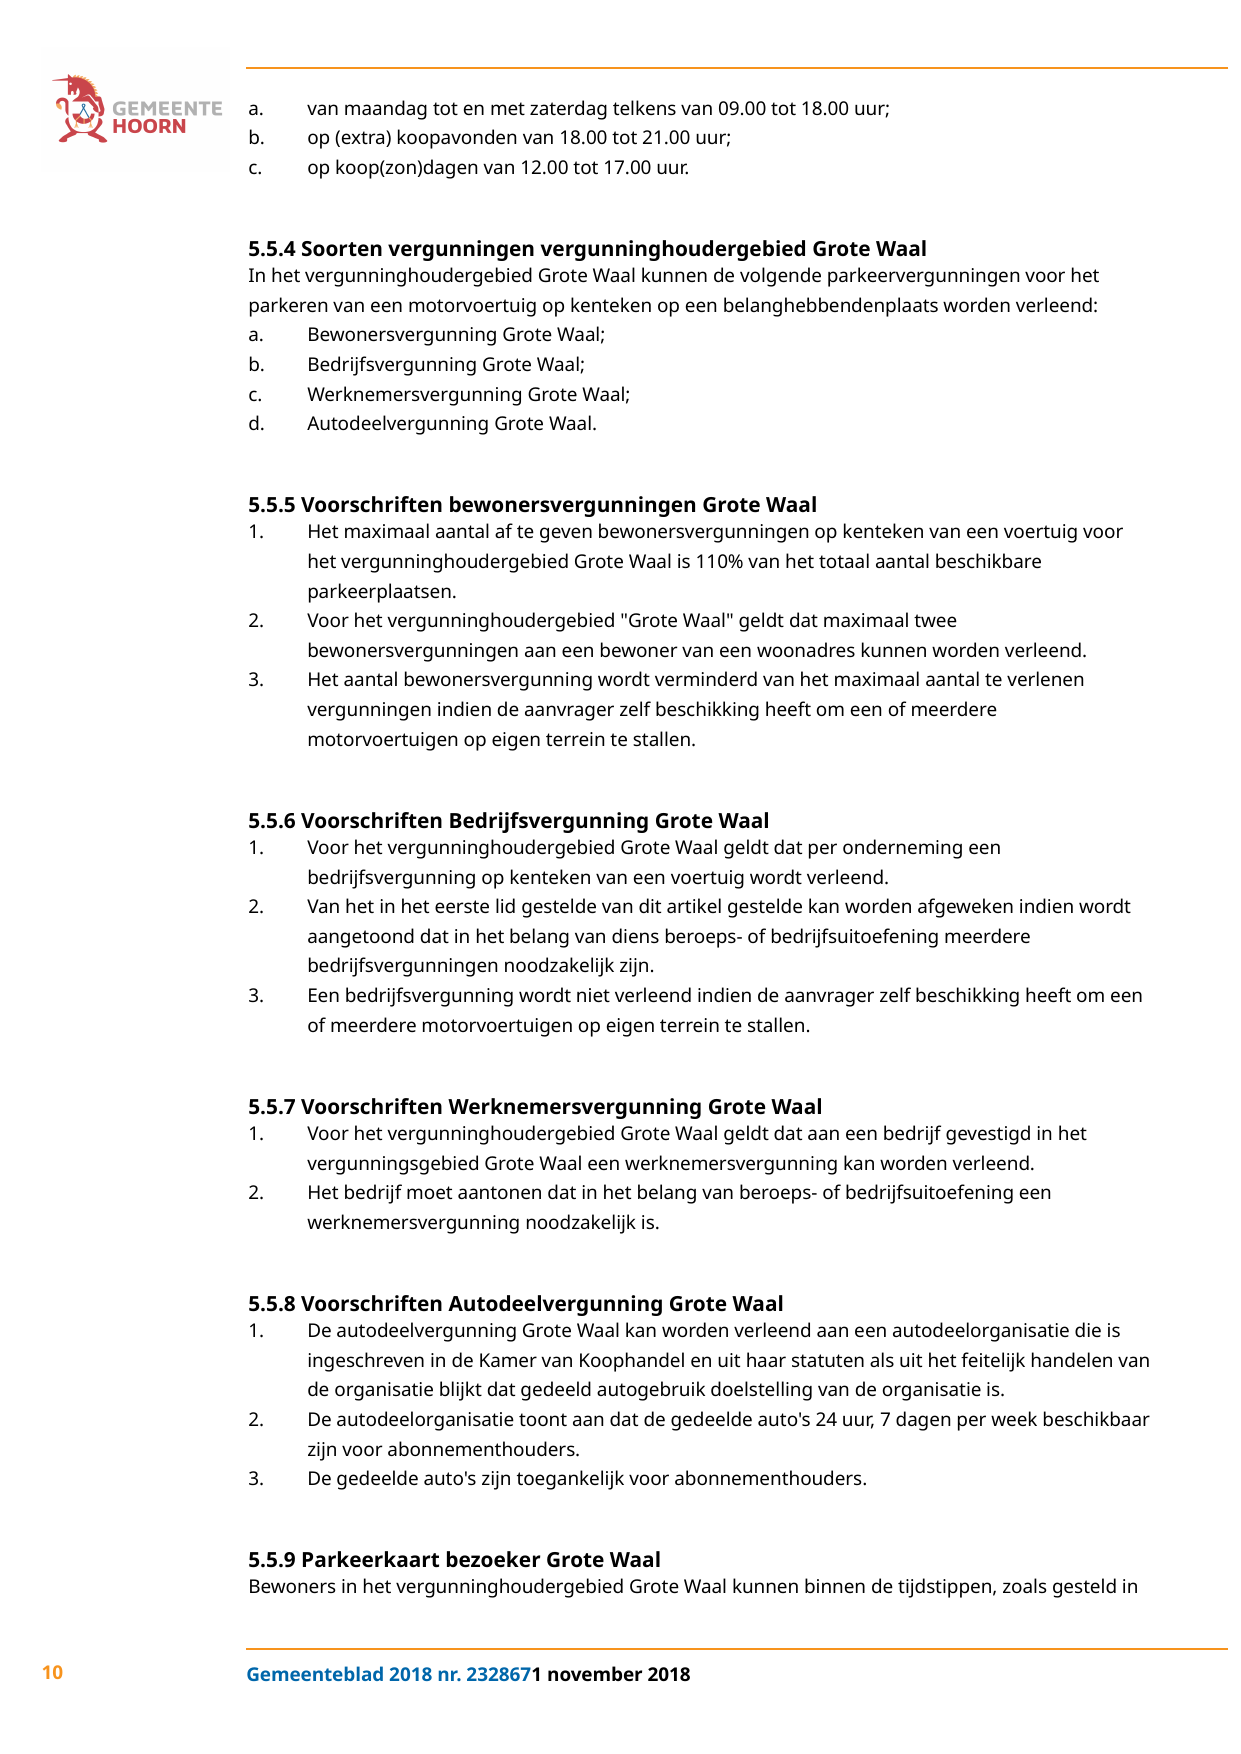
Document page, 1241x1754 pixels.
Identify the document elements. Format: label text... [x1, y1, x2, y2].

list Van het in het eerste lid gestelde van dit artikel gestelde kan worden afgeweken indien wordt aangetoond dat in het belang van diens beroeps- of bedrijfsuitoefening meerdere bedrijfsvergunningen noodzakelijk zijn. [248, 893, 1152, 978]
list Een bedrijfsvergunning wordt niet verleend indien de aanvrager zelf beschikking heeft om een of meerdere motorvoertuigen op eigen terrein te stallen. [248, 982, 1152, 1037]
list op koop(zon)dagen van 12.00 tot 17.00 uur. [248, 154, 1152, 180]
list De gedeelde auto's zijn toegankelijk voor abonnementhouders. [248, 1465, 1152, 1491]
list Bedrijfsvergunning Grote Waal; [248, 351, 1152, 377]
list Het bedrijf moet aantonen dat in het belang van beroeps- of bedrijfsuitoefening een werknemersvergunning noodzakelijk is. [248, 1179, 1152, 1235]
list van maandag tot en met zaterdag telkens van 09.00 tot 18.00 uur; [248, 95, 1152, 121]
picture [41, 47, 231, 172]
list Bewonersvergunning Grote Waal; [248, 322, 1152, 347]
list Voor het vergunninghoudergebied Grote Waal geldt dat per onderneming een bedrijfsvergunning op kenteken van een voertuig wordt verleend. [248, 834, 1152, 889]
text Bewoners in het vergunninghoudergebied Grote Waal kunnen binnen de tijdstippen, zoals gesteld in [248, 1574, 1152, 1599]
list De autodeelvergunning Grote Waal kan worden verleend aan een autodeelorganisatie die is ingeschreven in de Kamer van Koophandel en uit haar statuten als uit het feitelijk handelen van de organisatie blijkt dat gedeeld autogebruik doelstelling van de organisatie is. [248, 1317, 1152, 1402]
list Werknemersvergunning Grote Waal; [248, 381, 1152, 406]
text In het vergunninghoudergebied Grote Waal kunnen de volgende parkeervergunningen voor het parkeren van een motorvoertuig op kenteken op een belanghebbendenplaats worden verleend: [248, 262, 1152, 318]
list Autodeelvergunning Grote Waal. [248, 410, 1152, 436]
list Voor het vergunninghoudergebied "Grote Waal" geldt dat maximaal twee bewonersvergunningen aan een bewoner van een woonadres kunnen worden verleend. [248, 607, 1152, 663]
text 5.5.5 Voorschriften bewonersvergunningen Grote Waal [248, 490, 1152, 519]
list op (extra) koopavonden van 18.00 tot 21.00 uur; [248, 124, 1152, 150]
text 5.5.6 Voorschriften Bedrijfsvergunning Grote Waal [248, 806, 1152, 834]
text 5.5.9 Parkeerkaart bezoeker Grote Waal [248, 1545, 1152, 1574]
list Het maximaal aantal af te geven bewonersvergunningen op kenteken van een voertuig voor het vergunninghoudergebied Grote Waal is 110% van het totaal aantal beschikbare parkeerplaatsen. [248, 519, 1152, 604]
list De autodeelorganisatie toont aan dat de gedeelde auto's 24 uur, 7 dagen per week beschikbaar zijn voor abonnementhouders. [248, 1406, 1152, 1461]
list Het aantal bewonersvergunning wordt verminderd van het maximaal aantal te verlenen vergunningen indien de aanvrager zelf beschikking heeft om een of meerdere motorvoertuigen op eigen terrein te stallen. [248, 667, 1152, 752]
text 5.5.8 Voorschriften Autodeelvergunning Grote Waal [248, 1289, 1152, 1317]
text 5.5.4 Soorten vergunningen vergunninghoudergebied Grote Waal [248, 234, 1152, 262]
text 5.5.7 Voorschriften Werknemersvergunning Grote Waal [248, 1092, 1152, 1120]
list Voor het vergunninghoudergebied Grote Waal geldt dat aan een bedrijf gevestigd in het vergunningsgebied Grote Waal een werknemersvergunning kan worden verleend. [248, 1120, 1152, 1176]
